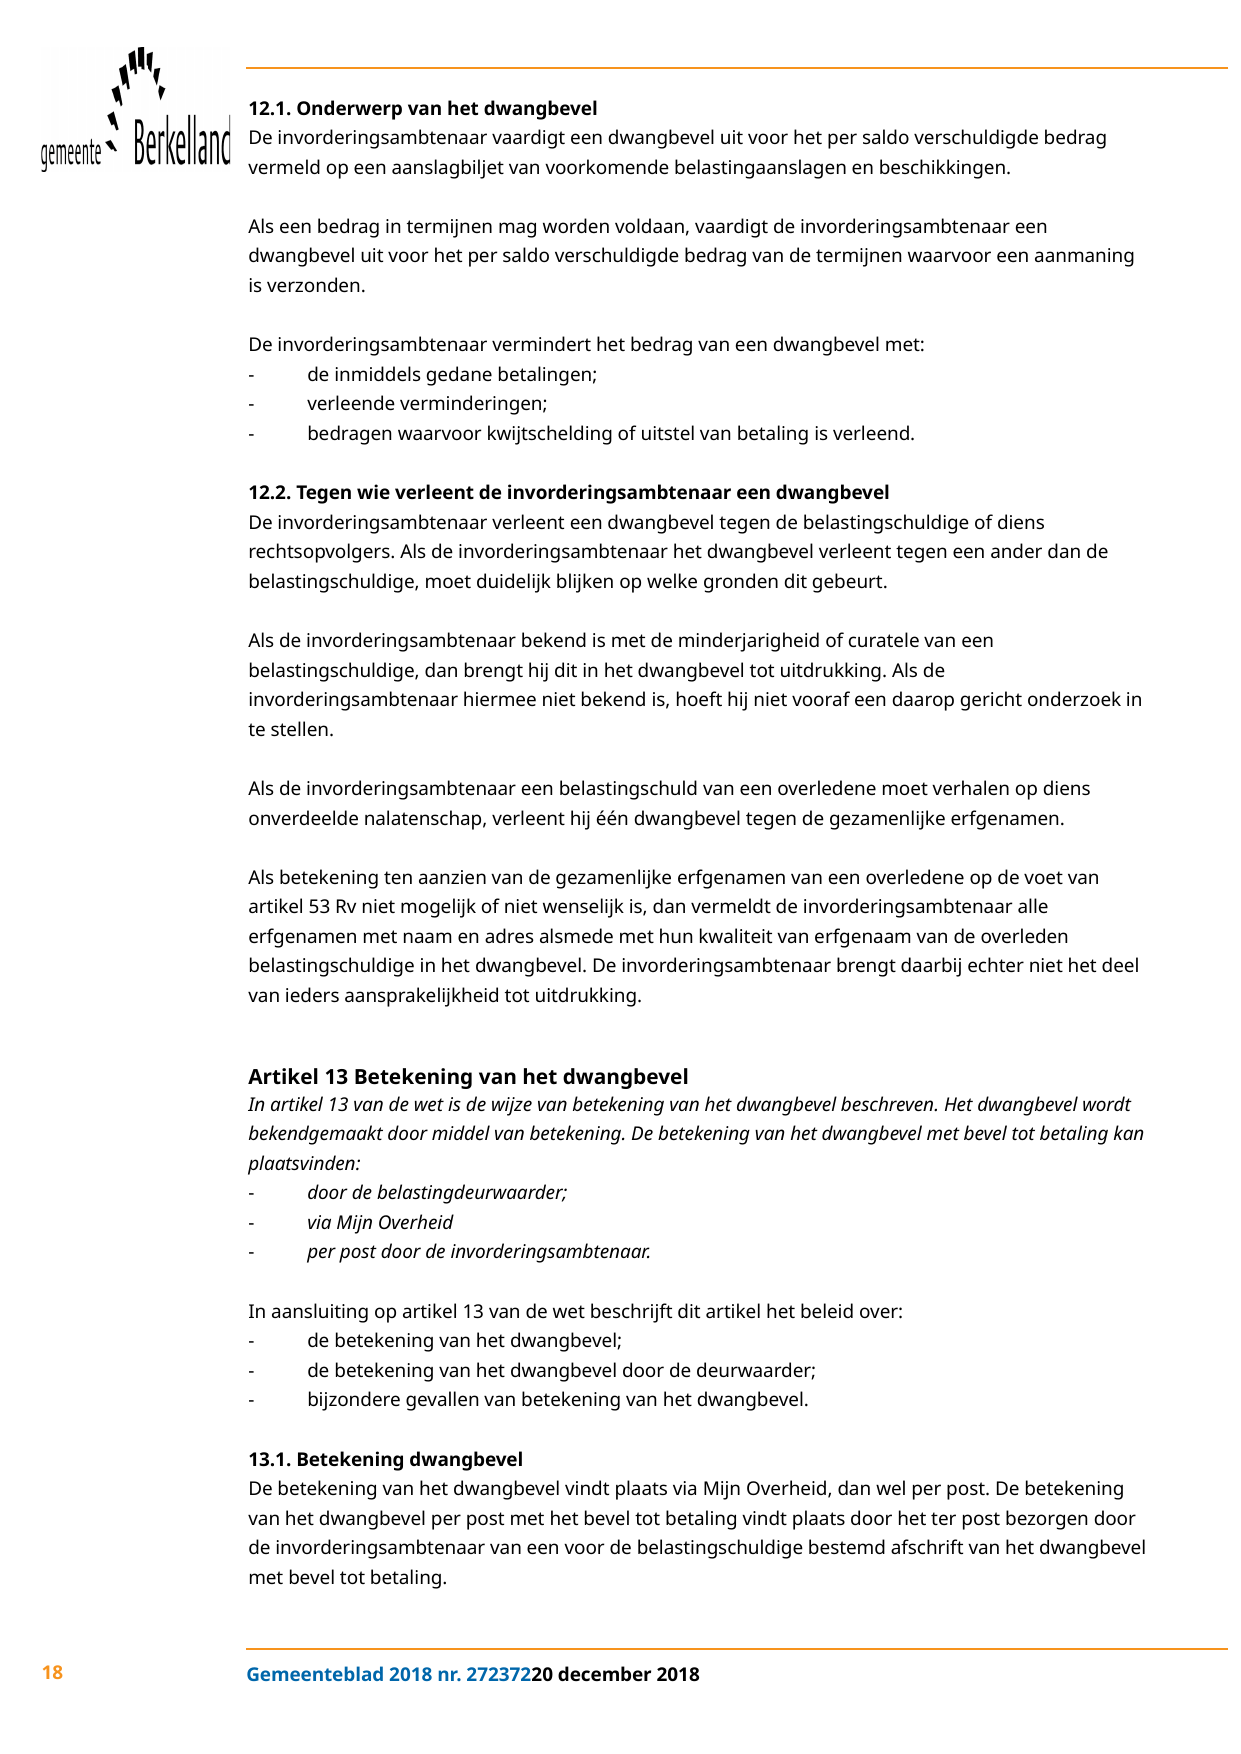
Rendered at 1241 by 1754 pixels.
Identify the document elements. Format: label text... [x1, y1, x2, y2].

text Als de invorderingsambtenaar een belastingschuld van een overledene moet verhalen op diens onverdeelde nalatenschap, verleent hij één dwangbevel tegen de gezamenlijke erfgenamen. [248, 775, 1152, 831]
text Als de invorderingsambtenaar bekend is met de minderjarigheid of curatele van een belastingschuldige, dan brengt hij dit in het dwangbevel tot uitdrukking. Als de invorderingsambtenaar hiermee niet bekend is, hoeft hij niet vooraf een daarop gericht onderzoek in te stellen. [248, 627, 1152, 742]
list verleende verminderingen; [248, 391, 1152, 416]
list bedragen waarvoor kwijtschelding of uitstel van betaling is verleend. [248, 420, 1152, 446]
text Artikel 13 Betekening van het dwangbevel [248, 1062, 1152, 1091]
list via Mijn Overheid [248, 1209, 1152, 1235]
text 13.1. Betekening dwangbevel [248, 1446, 1152, 1471]
picture [41, 47, 231, 172]
list door de belastingdeurwaarder; [248, 1179, 1152, 1205]
list per post door de invorderingsambtenaar. [248, 1239, 1152, 1264]
text In aansluiting op artikel 13 van de wet beschrijft dit artikel het beleid over: [248, 1298, 1152, 1323]
list de inmiddels gedane betalingen; [248, 361, 1152, 387]
text De invorderingsambtenaar verleent een dwangbevel tegen de belastingschuldige of diens rechtsopvolgers. Als de invorderingsambtenaar het dwangbevel verleent tegen een ander dan de belastingschuldige, moet duidelijk blijken op welke gronden dit gebeurt. [248, 509, 1152, 594]
text Als een bedrag in termijnen mag worden voldaan, vaardigt de invorderingsambtenaar een dwangbevel uit voor het per saldo verschuldigde bedrag van de termijnen waarvoor een aanmaning is verzonden. [248, 213, 1152, 298]
list de betekening van het dwangbevel; [248, 1327, 1152, 1353]
text 12.2. Tegen wie verleent de invorderingsambtenaar een dwangbevel [248, 479, 1152, 505]
text Als betekening ten aanzien van de gezamenlijke erfgenamen van een overledene op de voet van artikel 53 Rv niet mogelijk of niet wenselijk is, dan vermeldt de invorderingsambtenaar alle erfgenamen met naam en adres alsmede met hun kwaliteit van erfgenaam van de overleden belastingschuldige in het dwangbevel. De invorderingsambtenaar brengt daarbij echter niet het deel van ieders aansprakelijkheid tot uitdrukking. [248, 864, 1152, 1008]
text De invorderingsambtenaar vermindert het bedrag van een dwangbevel met: [248, 331, 1152, 357]
text De betekening van het dwangbevel vindt plaats via Mijn Overheid, dan wel per post. De betekening van het dwangbevel per post met het bevel tot betaling vindt plaats door het ter post bezorgen door de invorderingsambtenaar van een voor de belastingschuldige bestemd afschrift van het dwangbevel met bevel tot betaling. [248, 1475, 1152, 1590]
text De invorderingsambtenaar vaardigt een dwangbevel uit voor het per saldo verschuldigde bedrag vermeld op een aanslagbiljet van voorkomende belastingaanslagen en beschikkingen. [248, 124, 1152, 180]
text 12.1. Onderwerp van het dwangbevel [248, 95, 1152, 121]
list bijzondere gevallen van betekening van het dwangbevel. [248, 1387, 1152, 1412]
text In artikel 13 van de wet is de wijze van betekening van het dwangbevel beschreven. Het dwangbevel wordt bekendgemaakt door middel van betekening. De betekening van het dwangbevel met bevel tot betaling kan plaatsvinden: [248, 1091, 1152, 1176]
list de betekening van het dwangbevel door de deurwaarder; [248, 1357, 1152, 1383]
